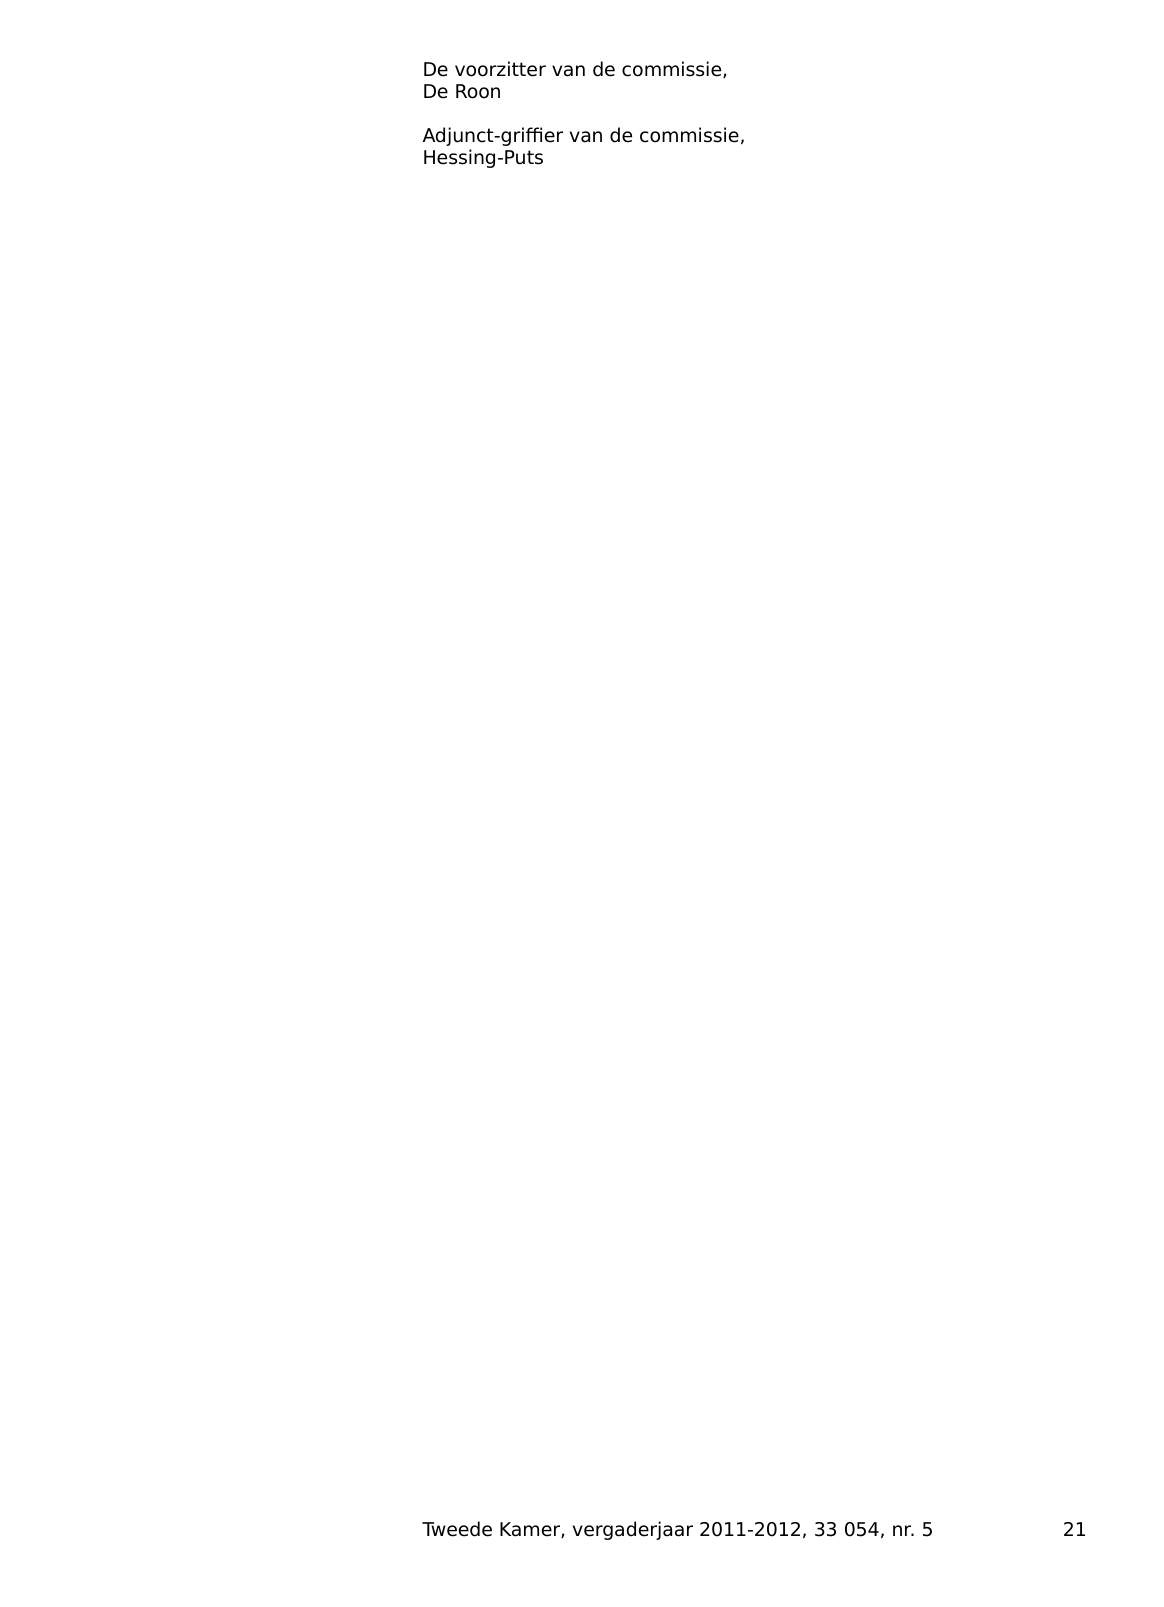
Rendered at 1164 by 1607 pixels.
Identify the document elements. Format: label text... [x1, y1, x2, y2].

text De voorzitter van de commissie, De Roon [422, 59, 1087, 103]
text Adjunct-griffier van de commissie, Hessing-Puts [422, 125, 1087, 169]
